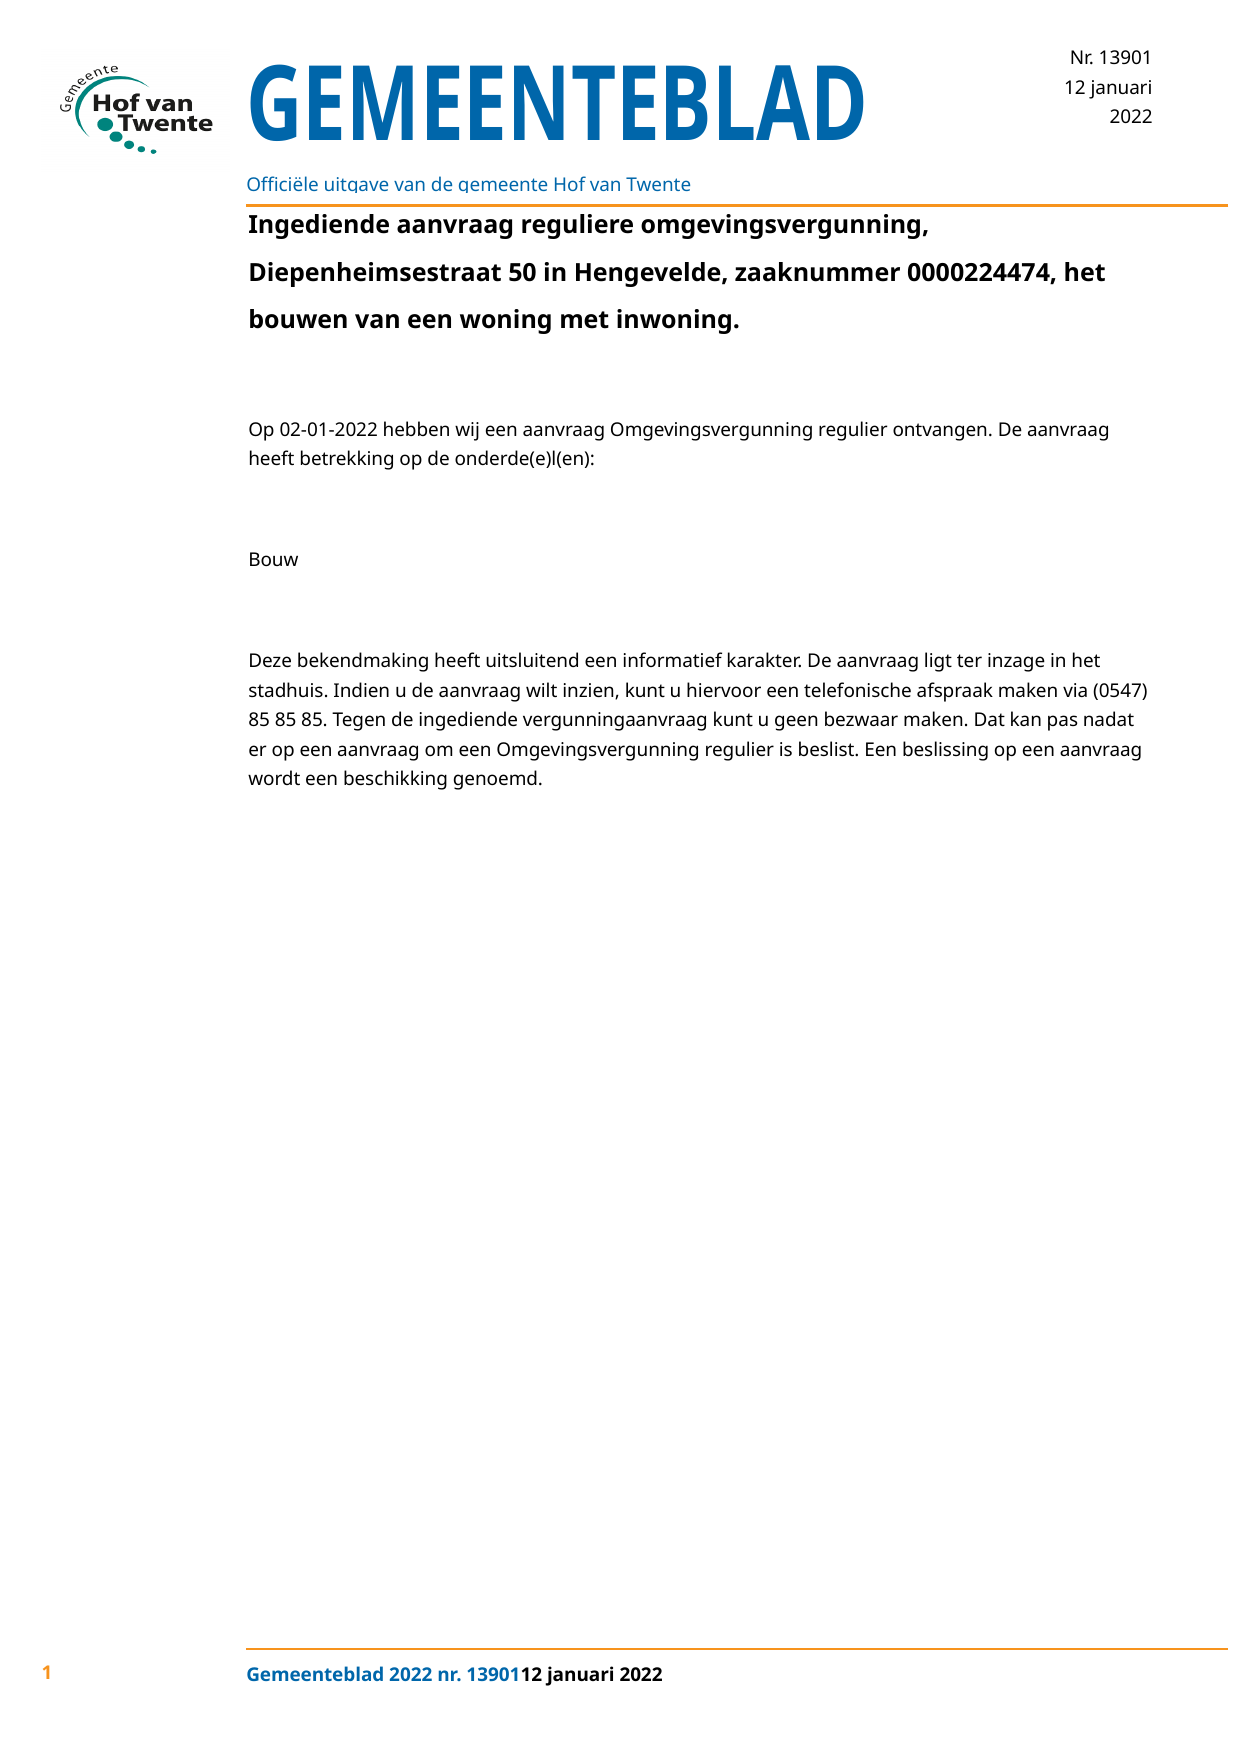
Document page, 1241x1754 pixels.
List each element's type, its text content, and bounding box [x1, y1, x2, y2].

text Deze bekendmaking heeft uitsluitend een informatief karakter. De aanvraag ligt ter inzage in het stadhuis. Indien u de aanvraag wilt inzien, kunt u hiervoor een telefonische afspraak maken via (0547) 85 85 85. Tegen de ingediende vergunningaanvraag kunt u geen bezwaar maken. Dat kan pas nadat er op een aanvraag om een Omgevingsvergunning regulier is beslist. Een beslissing op een aanvraag wordt een beschikking genoemd. [248, 647, 1152, 791]
text Ingediende aanvraag reguliere omgevingsvergunning, Diepenheimsestraat 50 in Hengevelde, zaaknummer 0000224474, het bouwen van een woning met inwoning. [248, 207, 1152, 336]
text Bouw [248, 546, 1152, 572]
text Op 02-01-2022 hebben wij een aanvraag Omgevingsvergunning regulier ontvangen. De aanvraag heeft betrekking op de onderde(e)l(en): [248, 416, 1152, 471]
picture [41, 47, 231, 172]
